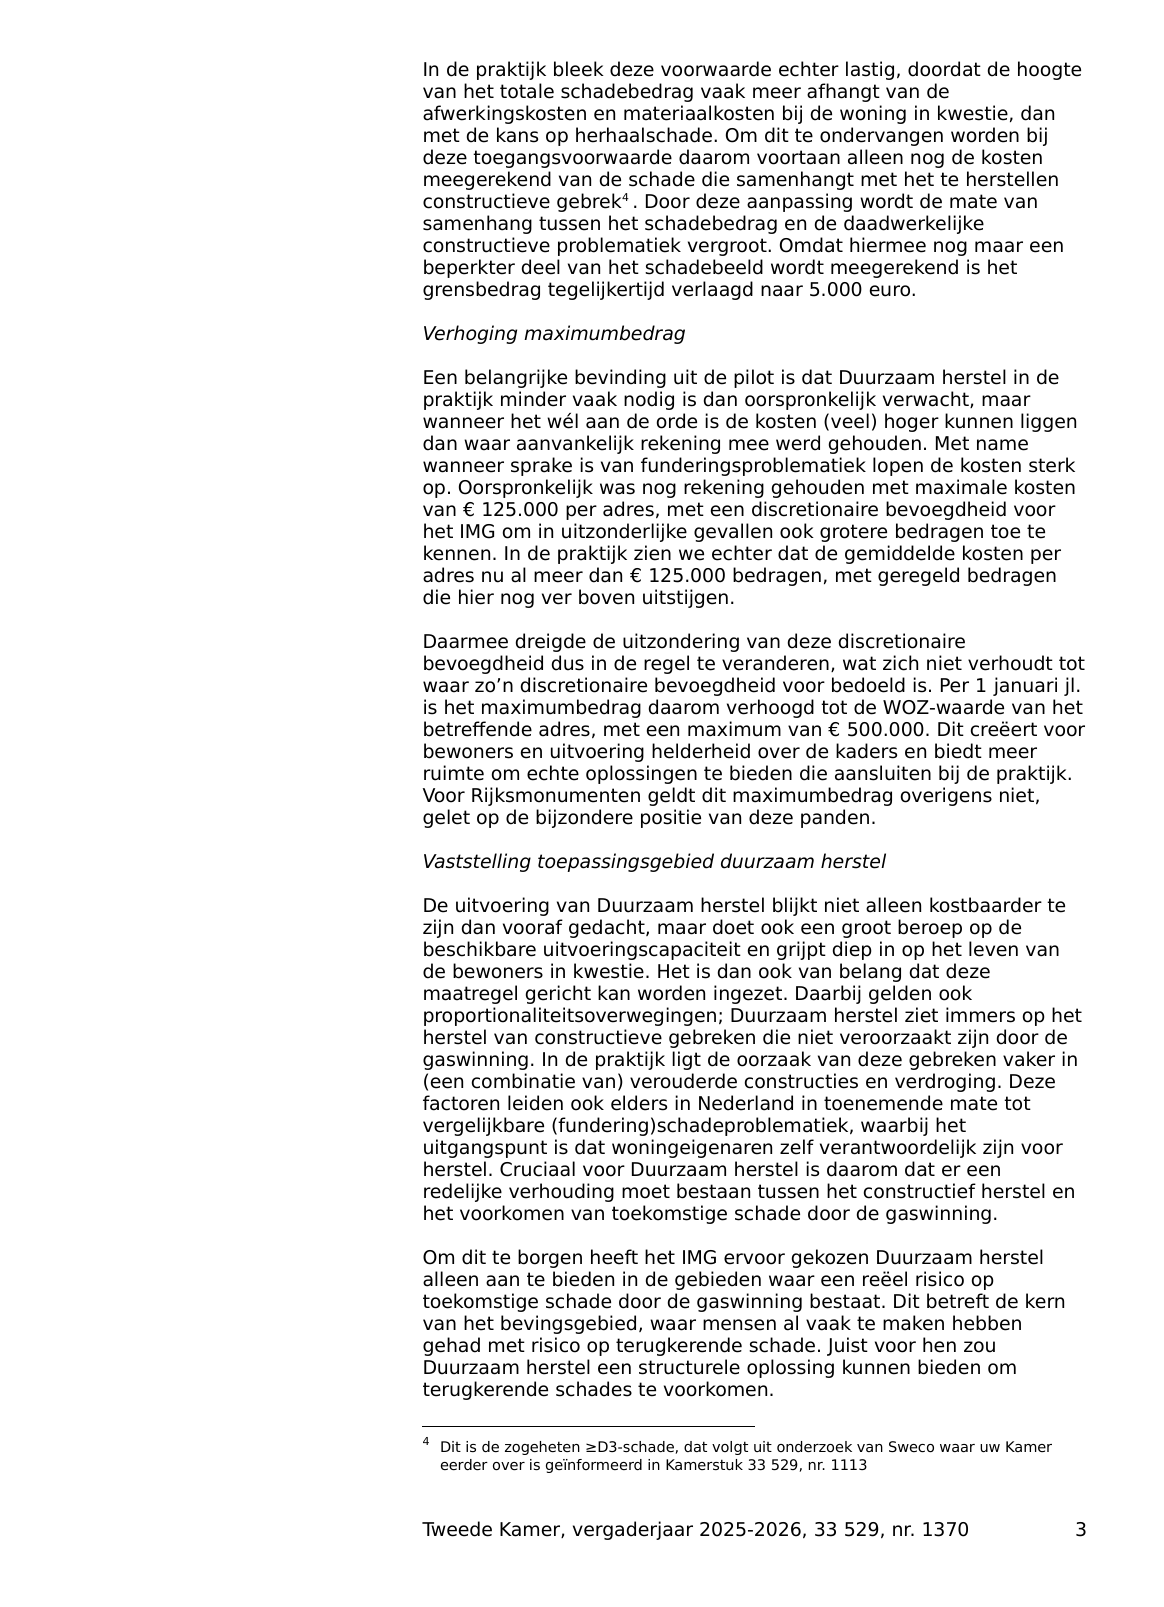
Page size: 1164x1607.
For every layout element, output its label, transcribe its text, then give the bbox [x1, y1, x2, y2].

text In de praktijk bleek deze voorwaarde echter lastig, doordat de hoogte van het totale schadebedrag vaak meer afhangt van de afwerkingskosten en materiaalkosten bij de woning in kwestie, dan met de kans op herhaalschade. Om dit te ondervangen worden bij deze toegangsvoorwaarde daarom voortaan alleen nog de kosten meegerekend van de schade die samenhangt met het te herstellen constructieve gebrek. Door deze aanpassing wordt de mate van samenhang tussen het schadebedrag en de daadwerkelijke constructieve problematiek vergroot. Omdat hiermee nog maar een beperkter deel van het schadebeeld wordt meegerekend is het grensbedrag tegelijkertijd verlaagd naar 5.000 euro. [422, 59, 1087, 301]
text Daarmee dreigde de uitzondering van deze discretionaire bevoegdheid dus in de regel te veranderen, wat zich niet verhoudt tot waar zo’n discretionaire bevoegdheid voor bedoeld is. Per 1 januari jl. is het maximumbedrag daarom verhoogd tot de WOZ-waarde van het betreffende adres, met een maximum van € 500.000. Dit creëert voor bewoners en uitvoering helderheid over de kaders en biedt meer ruimte om echte oplossingen te bieden die aansluiten bij de praktijk. Voor Rijksmonumenten geldt dit maximumbedrag overigens niet, gelet op de bijzondere positie van deze panden. [422, 631, 1087, 829]
text De uitvoering van Duurzaam herstel blijkt niet alleen kostbaarder te zijn dan vooraf gedacht, maar doet ook een groot beroep op de beschikbare uitvoeringscapaciteit en grijpt diep in op het leven van de bewoners in kwestie. Het is dan ook van belang dat deze maatregel gericht kan worden ingezet. Daarbij gelden ook proportionaliteitsoverwegingen; Duurzaam herstel ziet immers op het herstel van constructieve gebreken die niet veroorzaakt zijn door de gaswinning. In de praktijk ligt de oorzaak van deze gebreken vaker in (een combinatie van) verouderde constructies en verdroging. Deze factoren leiden ook elders in Nederland in toenemende mate tot vergelijkbare (fundering)schadeproblematiek, waarbij het uitgangspunt is dat woningeigenaren zelf verantwoordelijk zijn voor herstel. Cruciaal voor Duurzaam herstel is daarom dat er een redelijke verhouding moet bestaan tussen het constructief herstel en het voorkomen van toekomstige schade door de gaswinning. [422, 895, 1087, 1225]
subtitle Verhoging maximumbedrag [422, 323, 1087, 345]
text Dit is de zogeheten ≥D3-schade, dat volgt uit onderzoek van Sweco waar uw Kamer eerder over is geïnformeerd in Kamerstuk 33 529, nr. 1113 [422, 1435, 1087, 1474]
text Een belangrijke bevinding uit de pilot is dat Duurzaam herstel in de praktijk minder vaak nodig is dan oorspronkelijk verwacht, maar wanneer het wél aan de orde is de kosten (veel) hoger kunnen liggen dan waar aanvankelijk rekening mee werd gehouden. Met name wanneer sprake is van funderingsproblematiek lopen de kosten sterk op. Oorspronkelijk was nog rekening gehouden met maximale kosten van € 125.000 per adres, met een discretionaire bevoegdheid voor het IMG om in uitzonderlijke gevallen ook grotere bedragen toe te kennen. In de praktijk zien we echter dat de gemiddelde kosten per adres nu al meer dan € 125.000 bedragen, met geregeld bedragen die hier nog ver boven uitstijgen. [422, 367, 1087, 609]
text Om dit te borgen heeft het IMG ervoor gekozen Duurzaam herstel alleen aan te bieden in de gebieden waar een reëel risico op toekomstige schade door de gaswinning bestaat. Dit betreft de kern van het bevingsgebied, waar mensen al vaak te maken hebben gehad met risico op terugkerende schade. Juist voor hen zou Duurzaam herstel een structurele oplossing kunnen bieden om terugkerende schades te voorkomen. [422, 1247, 1087, 1401]
subtitle Vaststelling toepassingsgebied duurzaam herstel [422, 851, 1087, 873]
